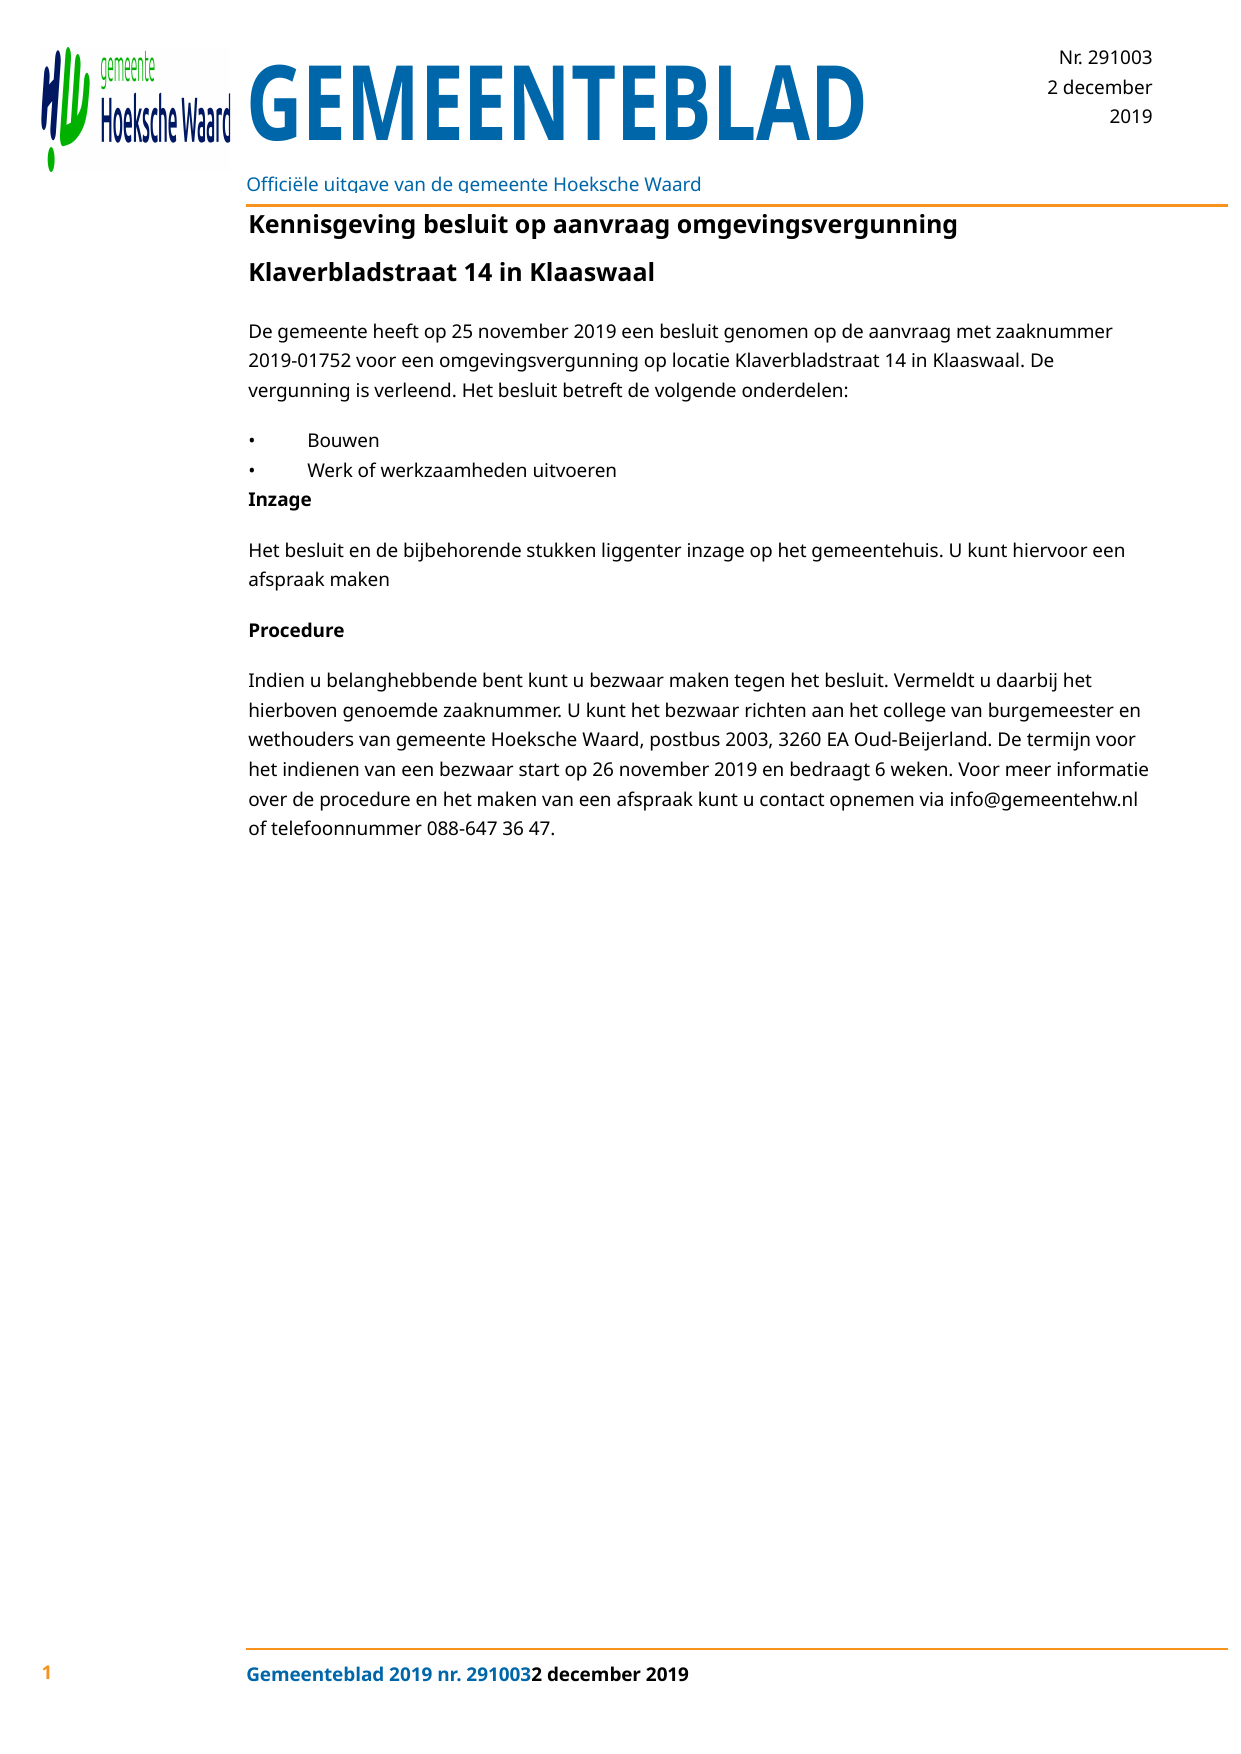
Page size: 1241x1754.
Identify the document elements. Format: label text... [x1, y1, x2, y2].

text Inzage [248, 487, 1152, 512]
text Indien u belanghebbende bent kunt u bezwaar maken tegen het besluit. Vermeldt u daarbij het hierboven genoemde zaaknummer. U kunt het bezwaar richten aan het college van burgemeester en wethouders van gemeente Hoeksche Waard, postbus 2003, 3260 EA Oud-Beijerland. De termijn voor het indienen van een bezwaar start op 26 november 2019 en bedraagt 6 weken. Voor meer informatie over de procedure en het maken van een afspraak kunt u contact opnemen via info@gemeentehw.nl of telefoonnummer 088-647 36 47. [248, 667, 1152, 841]
list Werk of werkzaamheden uitvoeren [248, 457, 1152, 483]
text De gemeente heeft op 25 november 2019 een besluit genomen op de aanvraag met zaaknummer 2019-01752 voor een omgevingsvergunning op locatie Klaverbladstraat 14 in Klaaswaal. De vergunning is verleend. Het besluit betreft de volgende onderdelen: [248, 318, 1152, 403]
picture [41, 47, 231, 172]
text Het besluit en de bijbehorende stukken liggenter inzage op het gemeentehuis. U kunt hiervoor een afspraak maken [248, 537, 1152, 592]
text Procedure [248, 617, 1152, 643]
text Kennisgeving besluit op aanvraag omgevingsvergunning Klaverbladstraat 14 in Klaaswaal [248, 207, 1152, 288]
list Bouwen [248, 427, 1152, 453]
